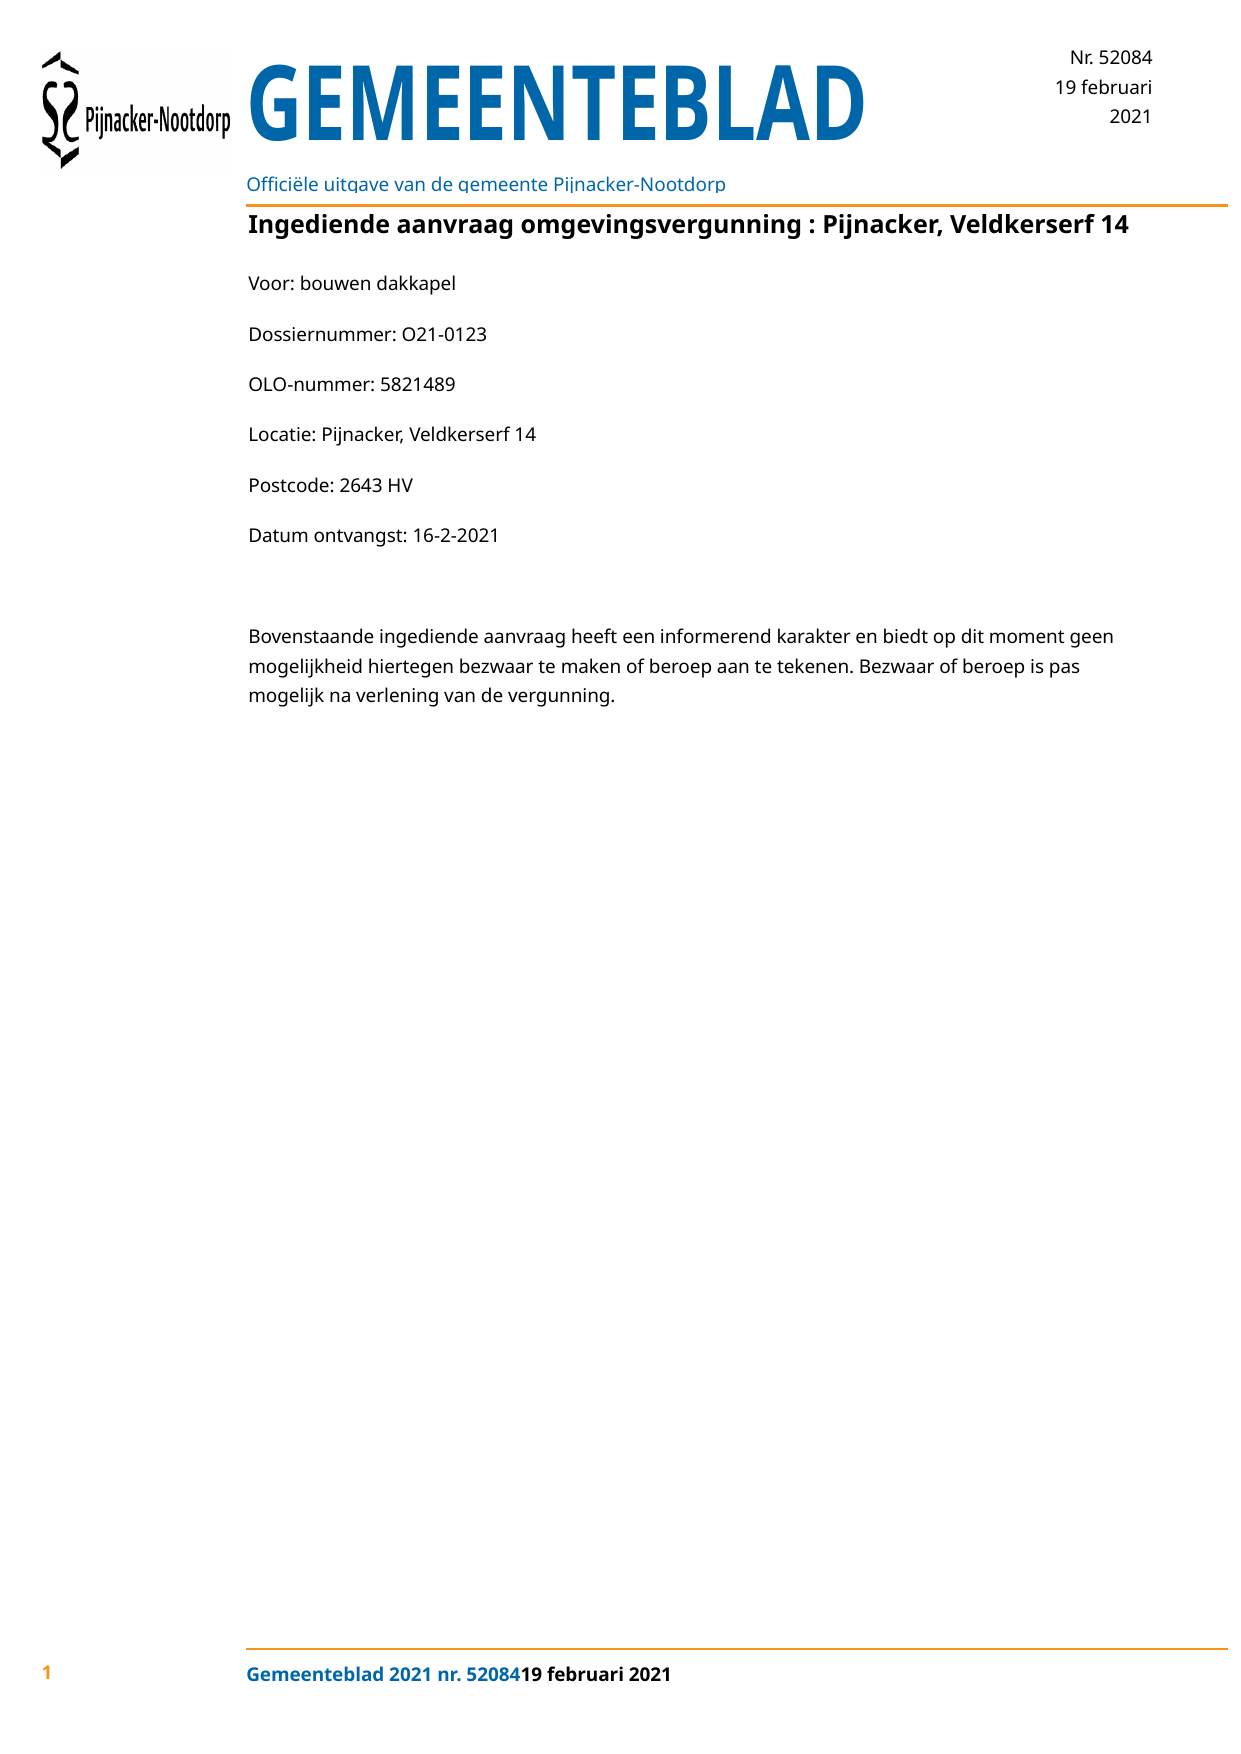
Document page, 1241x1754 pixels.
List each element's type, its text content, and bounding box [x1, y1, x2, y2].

text Bovenstaande ingediende aanvraag heeft een informerend karakter en biedt op dit moment geen mogelijkheid hiertegen bezwaar te maken of beroep aan te tekenen. Bezwaar of beroep is pas mogelijk na verlening van de vergunning. [248, 623, 1152, 708]
text OLO-nummer: 5821489 [248, 371, 1152, 397]
text Dossiernummer: O21-0123 [248, 321, 1152, 346]
text Datum ontvangst: 16-2-2021 [248, 522, 1152, 548]
text Locatie: Pijnacker, Veldkerserf 14 [248, 422, 1152, 447]
text Voor: bouwen dakkapel [248, 270, 1152, 296]
text Postcode: 2643 HV [248, 472, 1152, 498]
picture [41, 47, 231, 172]
text Ingediende aanvraag omgevingsvergunning : Pijnacker, Veldkerserf 14 [248, 207, 1152, 241]
